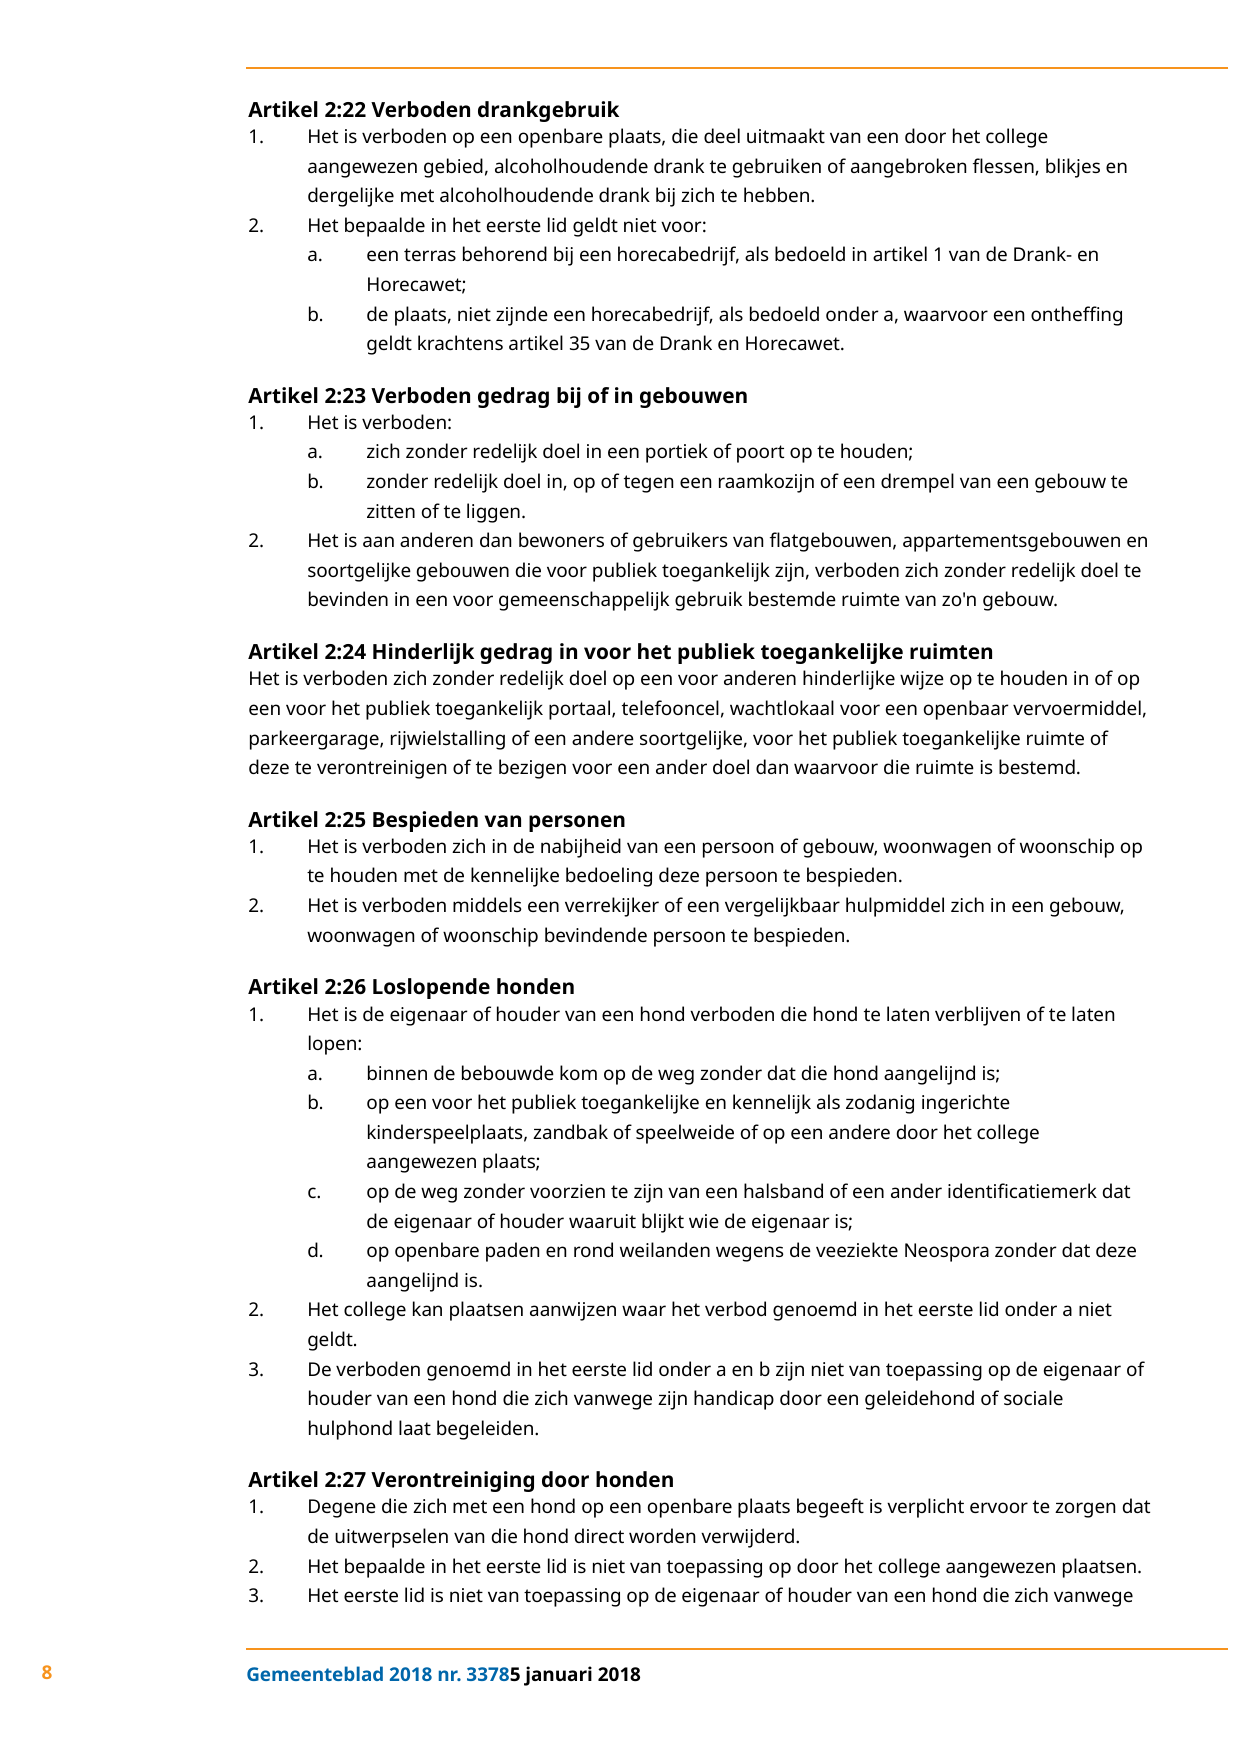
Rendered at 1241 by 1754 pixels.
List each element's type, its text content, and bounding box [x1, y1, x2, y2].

text Artikel 2:24 Hinderlijk gedrag in voor het publiek toegankelijke ruimten [248, 637, 1152, 666]
list zonder redelijk doel in, op of tegen een raamkozijn of een drempel van een gebouw te zitten of te liggen. [307, 468, 1152, 524]
list Degene die zich met een hond op een openbare plaats begeeft is verplicht ervoor te zorgen dat de uitwerpselen van die hond direct worden verwijderd. [248, 1494, 1152, 1549]
list zich zonder redelijk doel in een portiek of poort op te houden; [307, 439, 1152, 464]
text Artikel 2:27 Verontreiniging door honden [248, 1465, 1152, 1494]
list Het college kan plaatsen aanwijzen waar het verbod genoemd in het eerste lid onder a niet geldt. [248, 1297, 1152, 1352]
list Het eerste lid is niet van toepassing op de eigenaar of houder van een hond die zich vanwege [248, 1582, 1152, 1608]
list een terras behorend bij een horecabedrijf, als bedoeld in artikel 1 van de Drank- en Horecawet; [307, 242, 1152, 297]
list Het is verboden: [248, 409, 1152, 435]
list de plaats, niet zijnde een horecabedrijf, als bedoeld onder a, waarvoor een ontheffing geldt krachtens artikel 35 van de Drank en Horecawet. [307, 301, 1152, 356]
list binnen de bebouwde kom op de weg zonder dat die hond aangelijnd is; [307, 1060, 1152, 1086]
text Artikel 2:26 Loslopende honden [248, 972, 1152, 1001]
list Het is de eigenaar of houder van een hond verboden die hond te laten verblijven of te laten lopen: [248, 1001, 1152, 1056]
list op de weg zonder voorzien te zijn van een halsband of een ander identificatiemerk dat de eigenaar of houder waaruit blijkt wie de eigenaar is; [307, 1178, 1152, 1233]
picture [41, 47, 231, 172]
list op openbare paden en rond weilanden wegens de veeziekte Neospora zonder dat deze aangelijnd is. [307, 1237, 1152, 1293]
text Het is verboden zich zonder redelijk doel op een voor anderen hinderlijke wijze op te houden in of op een voor het publiek toegankelijk portaal, telefooncel, wachtlokaal voor een openbaar vervoermiddel, parkeergarage, rijwielstalling of een andere soortgelijke, voor het publiek toegankelijke ruimte of deze te verontreinigen of te bezigen voor een ander doel dan waarvoor die ruimte is bestemd. [248, 666, 1152, 780]
list Het is aan anderen dan bewoners of gebruikers van flatgebouwen, appartementsgebouwen en soortgelijke gebouwen die voor publiek toegankelijk zijn, verboden zich zonder redelijk doel te bevinden in een voor gemeenschappelijk gebruik bestemde ruimte van zo'n gebouw. [248, 527, 1152, 612]
list Het bepaalde in het eerste lid is niet van toepassing op door het college aangewezen plaatsen. [248, 1553, 1152, 1579]
list De verboden genoemd in het eerste lid onder a en b zijn niet van toepassing op de eigenaar of houder van een hond die zich vanwege zijn handicap door een geleidehond of sociale hulphond laat begeleiden. [248, 1356, 1152, 1441]
text Artikel 2:25 Bespieden van personen [248, 805, 1152, 833]
list Het is verboden op een openbare plaats, die deel uitmaakt van een door het college aangewezen gebied, alcoholhoudende drank te gebruiken of aangebroken flessen, blikjes en dergelijke met alcoholhoudende drank bij zich te hebben. [248, 123, 1152, 208]
text Artikel 2:23 Verboden gedrag bij of in gebouwen [248, 381, 1152, 409]
list Het is verboden zich in de nabijheid van een persoon of gebouw, woonwagen of woonschip op te houden met de kennelijke bedoeling deze persoon te bespieden. [248, 833, 1152, 888]
list Het bepaalde in het eerste lid geldt niet voor: [248, 212, 1152, 238]
list op een voor het publiek toegankelijke en kennelijk als zodanig ingerichte kinderspeelplaats, zandbak of speelweide of op een andere door het college aangewezen plaats; [307, 1089, 1152, 1174]
list Het is verboden middels een verrekijker of een vergelijkbaar hulpmiddel zich in een gebouw, woonwagen of woonschip bevindende persoon te bespieden. [248, 892, 1152, 948]
text Artikel 2:22 Verboden drankgebruik [248, 95, 1152, 123]
